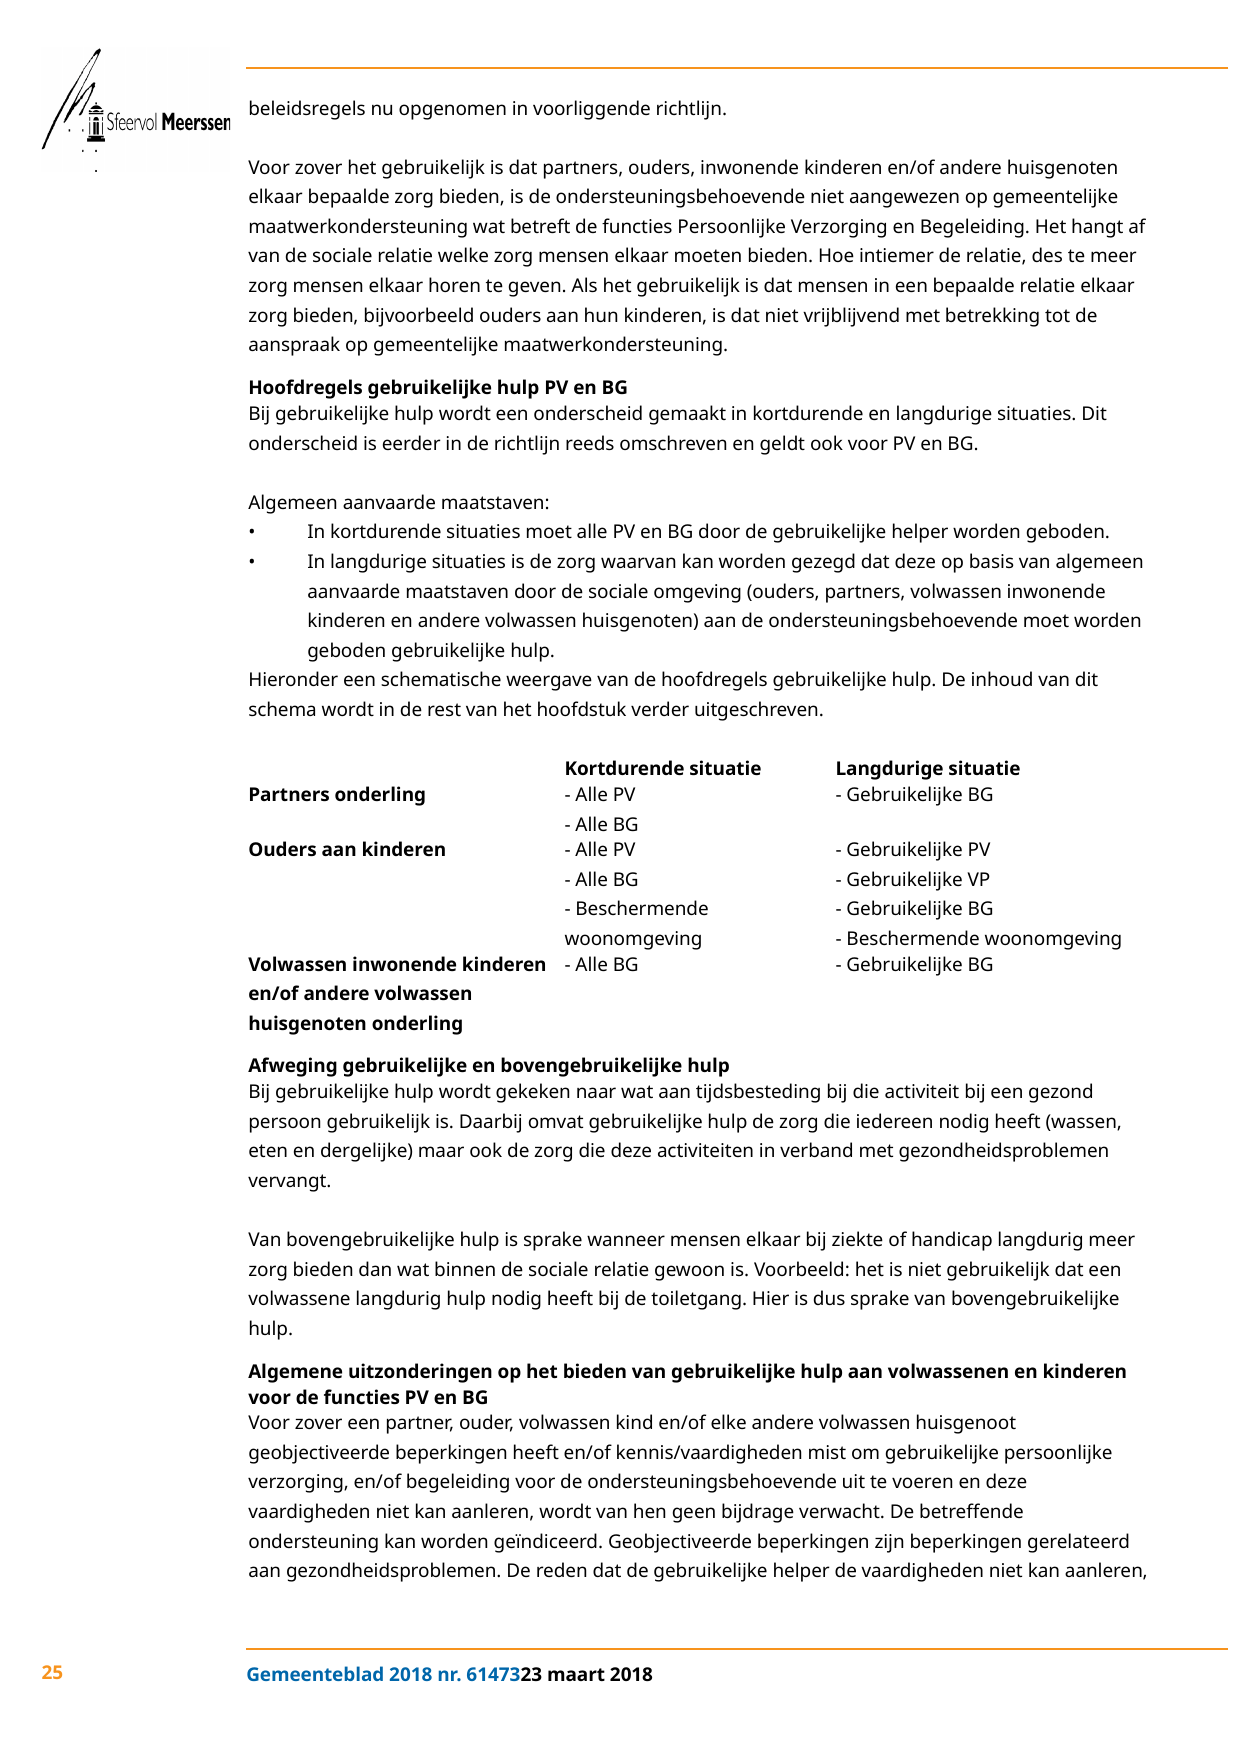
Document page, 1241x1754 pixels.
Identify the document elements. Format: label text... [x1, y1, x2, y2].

list In kortdurende situaties moet alle PV en BG door de gebruikelijke helper worden geboden. [248, 519, 1152, 544]
list In langdurige situaties is de zorg waarvan kan worden gezegd dat deze op basis van algemeen aanvaarde maatstaven door de sociale omgeving (ouders, partners, volwassen inwonende kinderen en andere volwassen huisgenoten) aan de ondersteuningsbehoevende moet worden geboden gebruikelijke hulp. [248, 548, 1152, 663]
text Voor zover het gebruikelijk is dat partners, ouders, inwonende kinderen en/of andere huisgenoten elkaar bepaalde zorg bieden, is de ondersteuningsbehoevende niet aangewezen op gemeentelijke maatwerkondersteuning wat betreft de functies Persoonlijke Verzorging en Begeleiding. Het hangt af van de sociale relatie welke zorg mensen elkaar moeten bieden. Hoe intiemer de relatie, des te meer zorg mensen elkaar horen te geven. Als het gebruikelijk is dat mensen in een bepaalde relatie elkaar zorg bieden, bijvoorbeeld ouders aan hun kinderen, is dat niet vrijblijvend met betrekking tot de aanspraak op gemeentelijke maatwerkondersteuning. [248, 154, 1152, 357]
text Bij gebruikelijke hulp wordt een onderscheid gemaakt in kortdurende en langdurige situaties. Dit onderscheid is eerder in de richtlijn reeds omschreven en geldt ook voor PV en BG. [248, 400, 1152, 456]
table_cell - Alle PV - Alle BG [564, 781, 835, 836]
text Bij gebruikelijke hulp wordt gekeken naar wat aan tijdsbesteding bij die activiteit bij een gezond persoon gebruikelijk is. Daarbij omvat gebruikelijke hulp de zorg die iedereen nodig heeft (wassen, eten en dergelijke) maar ook de zorg die deze activiteiten in verband met gezondheidsproblemen vervangt. [248, 1078, 1152, 1193]
text Algemeen aanvaarde maatstaven: [248, 489, 1152, 515]
table_header [248, 755, 564, 781]
table_cell Volwassen inwonende kinderen en/of andere volwassen huisgenoten onderling [248, 951, 564, 1036]
table_header Kortdurende situatie [564, 755, 835, 781]
text Algemene uitzonderingen op het bieden van gebruikelijke hulp aan volwassenen en kinderen voor de functies PV en BG [248, 1358, 1152, 1409]
text Afweging gebruikelijke en bovengebruikelijke hulp [248, 1053, 1152, 1078]
text Van bovengebruikelijke hulp is sprake wanneer mensen elkaar bij ziekte of handicap langdurig meer zorg bieden dan wat binnen de sociale relatie gewoon is. Voorbeeld: het is niet gebruikelijk dat een volwassene langdurig hulp nodig heeft bij de toiletgang. Hier is dus sprake van bovengebruikelijke hulp. [248, 1226, 1152, 1341]
table_cell - Gebruikelijke PV - Gebruikelijke VP - Gebruikelijke BG - Beschermende woonomgeving [835, 836, 1152, 951]
table_cell - Gebruikelijke BG [835, 951, 1152, 1036]
text Hoofdregels gebruikelijke hulp PV en BG [248, 374, 1152, 400]
table_cell - Alle PV - Alle BG - Beschermende woonomgeving [564, 836, 835, 951]
table_cell Partners onderling [248, 781, 564, 836]
picture [41, 47, 231, 172]
table_cell - Gebruikelijke BG [835, 781, 1152, 836]
table_header Langdurige situatie [835, 755, 1152, 781]
text Voor zover een partner, ouder, volwassen kind en/of elke andere volwassen huisgenoot geobjectiveerde beperkingen heeft en/of kennis/vaardigheden mist om gebruikelijke persoonlijke verzorging, en/of begeleiding voor de ondersteuningsbehoevende uit te voeren en deze vaardigheden niet kan aanleren, wordt van hen geen bijdrage verwacht. De betreffende ondersteuning kan worden geïndiceerd. Geobjectiveerde beperkingen zijn beperkingen gerelateerd aan gezondheidsproblemen. De reden dat de gebruikelijke helper de vaardigheden niet kan aanleren, [248, 1409, 1152, 1583]
table_cell Ouders aan kinderen [248, 836, 564, 951]
table_cell - Alle BG [564, 951, 835, 1036]
text beleidsregels nu opgenomen in voorliggende richtlijn. [248, 95, 1152, 121]
text Hieronder een schematische weergave van de hoofdregels gebruikelijke hulp. De inhoud van dit schema wordt in de rest van het hoofdstuk verder uitgeschreven. [248, 667, 1152, 722]
